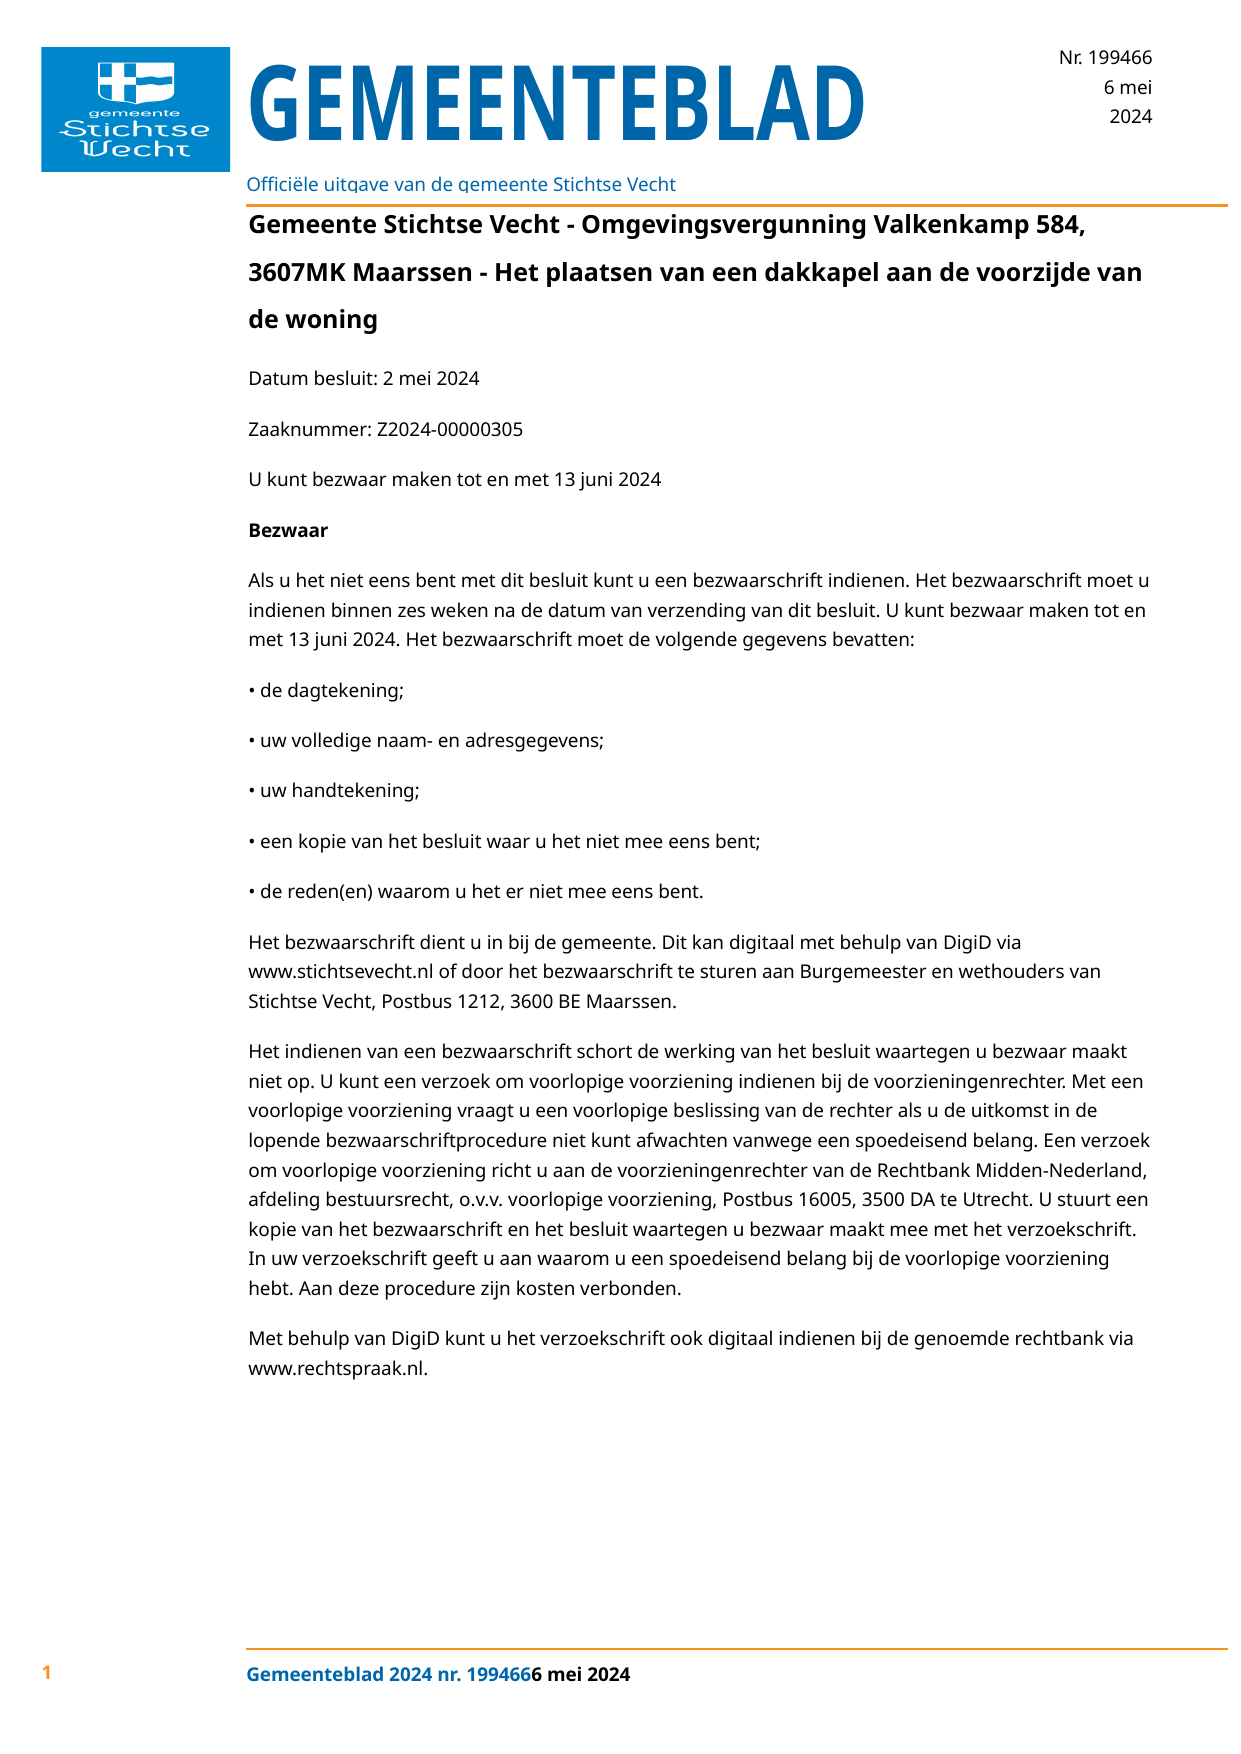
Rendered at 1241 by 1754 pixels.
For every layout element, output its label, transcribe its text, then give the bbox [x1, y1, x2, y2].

text Zaaknummer: Z2024-00000305 [248, 416, 1152, 442]
text • de reden(en) waarom u het er niet mee eens bent. [248, 878, 1152, 904]
text U kunt bezwaar maken tot en met 13 juni 2024 [248, 466, 1152, 492]
text Het bezwaarschrift dient u in bij de gemeente. Dit kan digitaal met behulp van DigiD via www.stichtsevecht.nl of door het bezwaarschrift te sturen aan Burgemeester en wethouders van Stichtse Vecht, Postbus 1212, 3600 BE Maarssen. [248, 929, 1152, 1014]
text Gemeente Stichtse Vecht - Omgevingsvergunning Valkenkamp 584, 3607MK Maarssen - Het plaatsen van een dakkapel aan de voorzijde van de woning [248, 207, 1152, 336]
text Als u het niet eens bent met dit besluit kunt u een bezwaarschrift indienen. Het bezwaarschrift moet u indienen binnen zes weken na de datum van verzending van dit besluit. U kunt bezwaar maken tot en met 13 juni 2024. Het bezwaarschrift moet de volgende gegevens bevatten: [248, 567, 1152, 652]
text Met behulp van DigiD kunt u het verzoekschrift ook digitaal indienen bij de genoemde rechtbank via www.rechtspraak.nl. [248, 1326, 1152, 1381]
text Bezwaar [248, 517, 1152, 542]
picture [137, 63, 174, 103]
text Datum besluit: 2 mei 2024 [248, 366, 1152, 391]
text • de dagtekening; [248, 677, 1152, 702]
text • uw handtekening; [248, 778, 1152, 803]
text • een kopie van het besluit waar u het niet mee eens bent; [248, 828, 1152, 854]
picture [99, 63, 135, 101]
text Het indienen van een bezwaarschrift schort de werking van het besluit waartegen u bezwaar maakt niet op. U kunt een verzoek om voorlopige voorziening indienen bij de voorzieningenrechter. Met een voorlopige voorziening vraagt u een voorlopige beslissing van de rechter als u de uitkomst in de lopende bezwaarschriftprocedure niet kunt afwachten vanwege een spoedeisend belang. Een verzoek om voorlopige voorziening richt u aan de voorzieningenrechter van de Rechtbank Midden-Nederland, afdeling bestuursrecht, o.v.v. voorlopige voorziening, Postbus 16005, 3500 DA te Utrecht. U stuurt een kopie van het bezwaarschrift en het besluit waartegen u bezwaar maakt mee met het verzoekschrift. In uw verzoekschrift geeft u aan waarom u een spoedeisend belang bij de voorlopige voorziening hebt. Aan deze procedure zijn kosten verbonden. [248, 1038, 1152, 1301]
text • uw volledige naam- en adresgegevens; [248, 727, 1152, 753]
